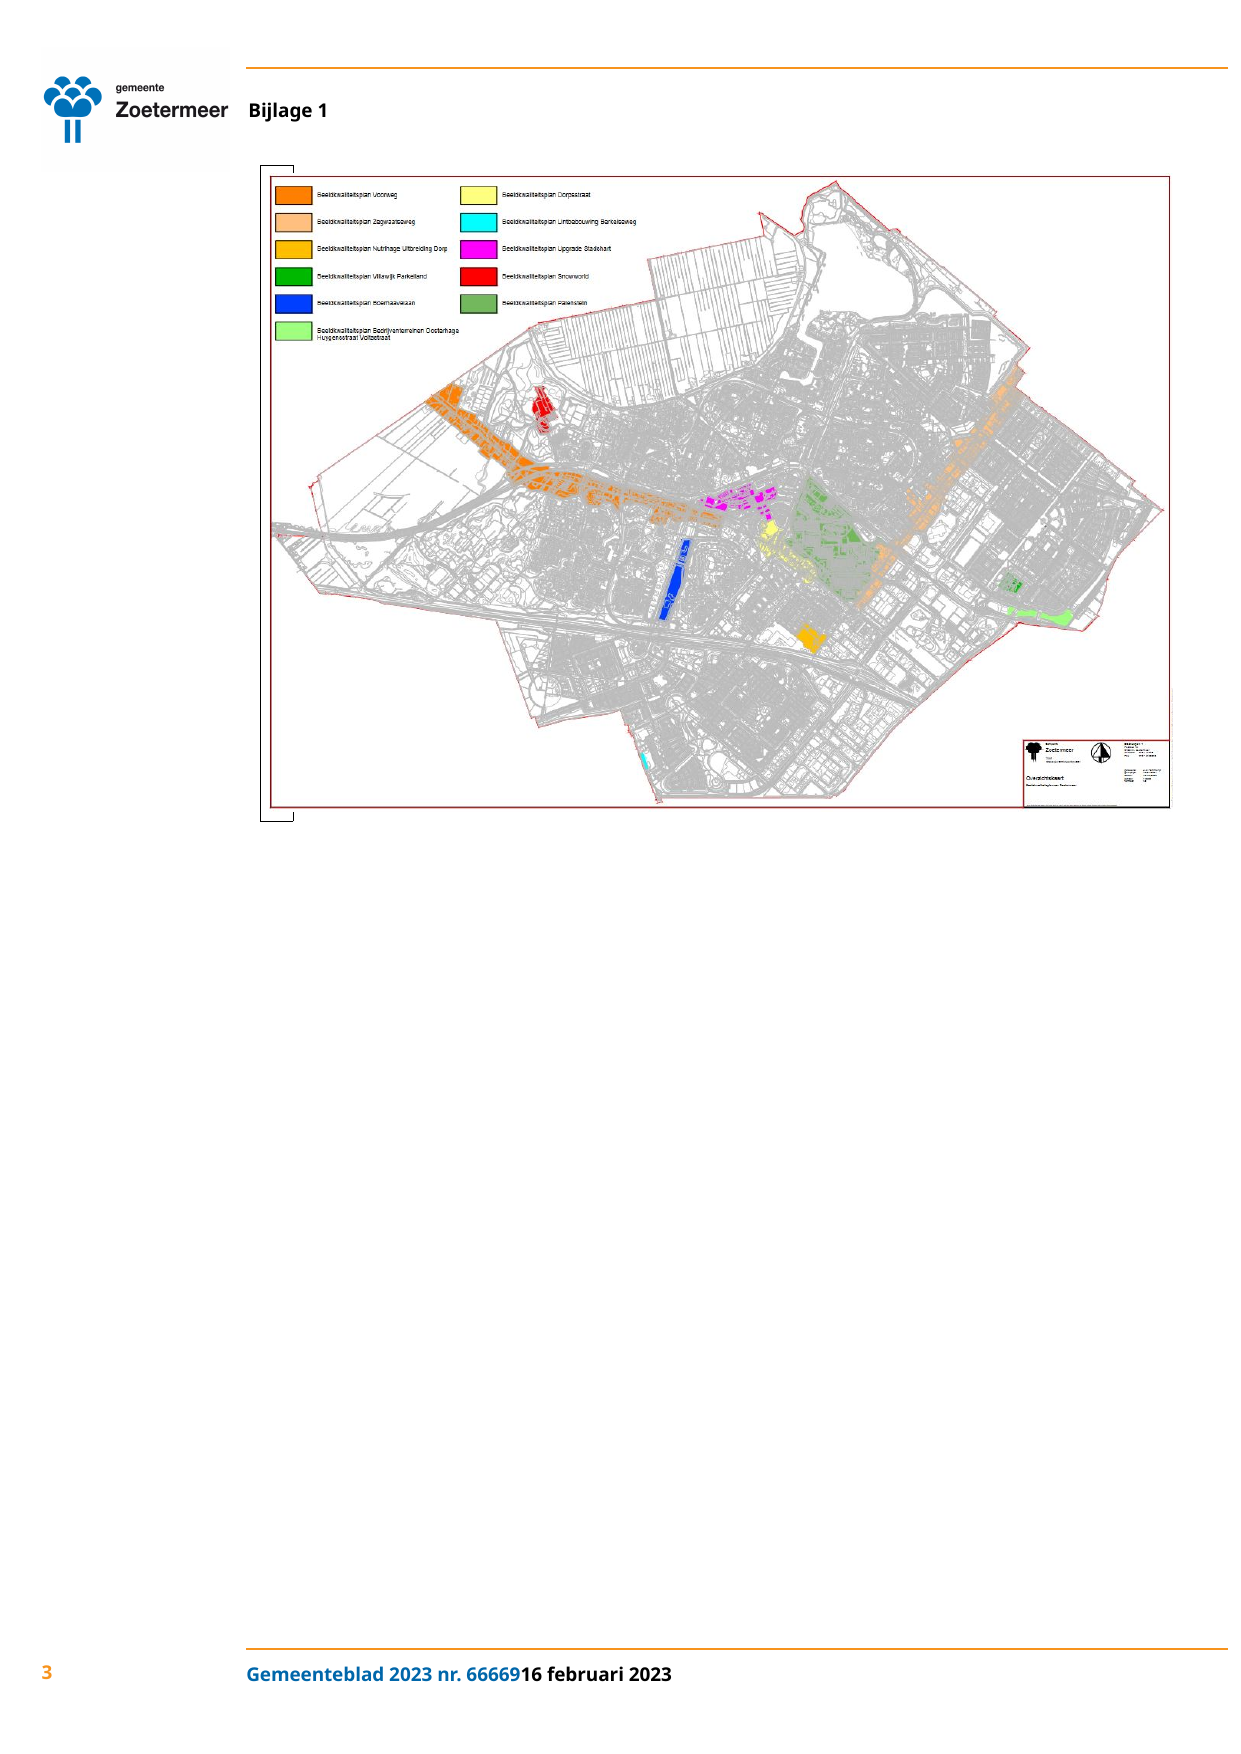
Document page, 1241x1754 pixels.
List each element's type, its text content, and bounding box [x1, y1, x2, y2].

text Bijlage 1 [248, 95, 1152, 123]
picture [41, 47, 231, 172]
picture [268, 173, 1173, 812]
